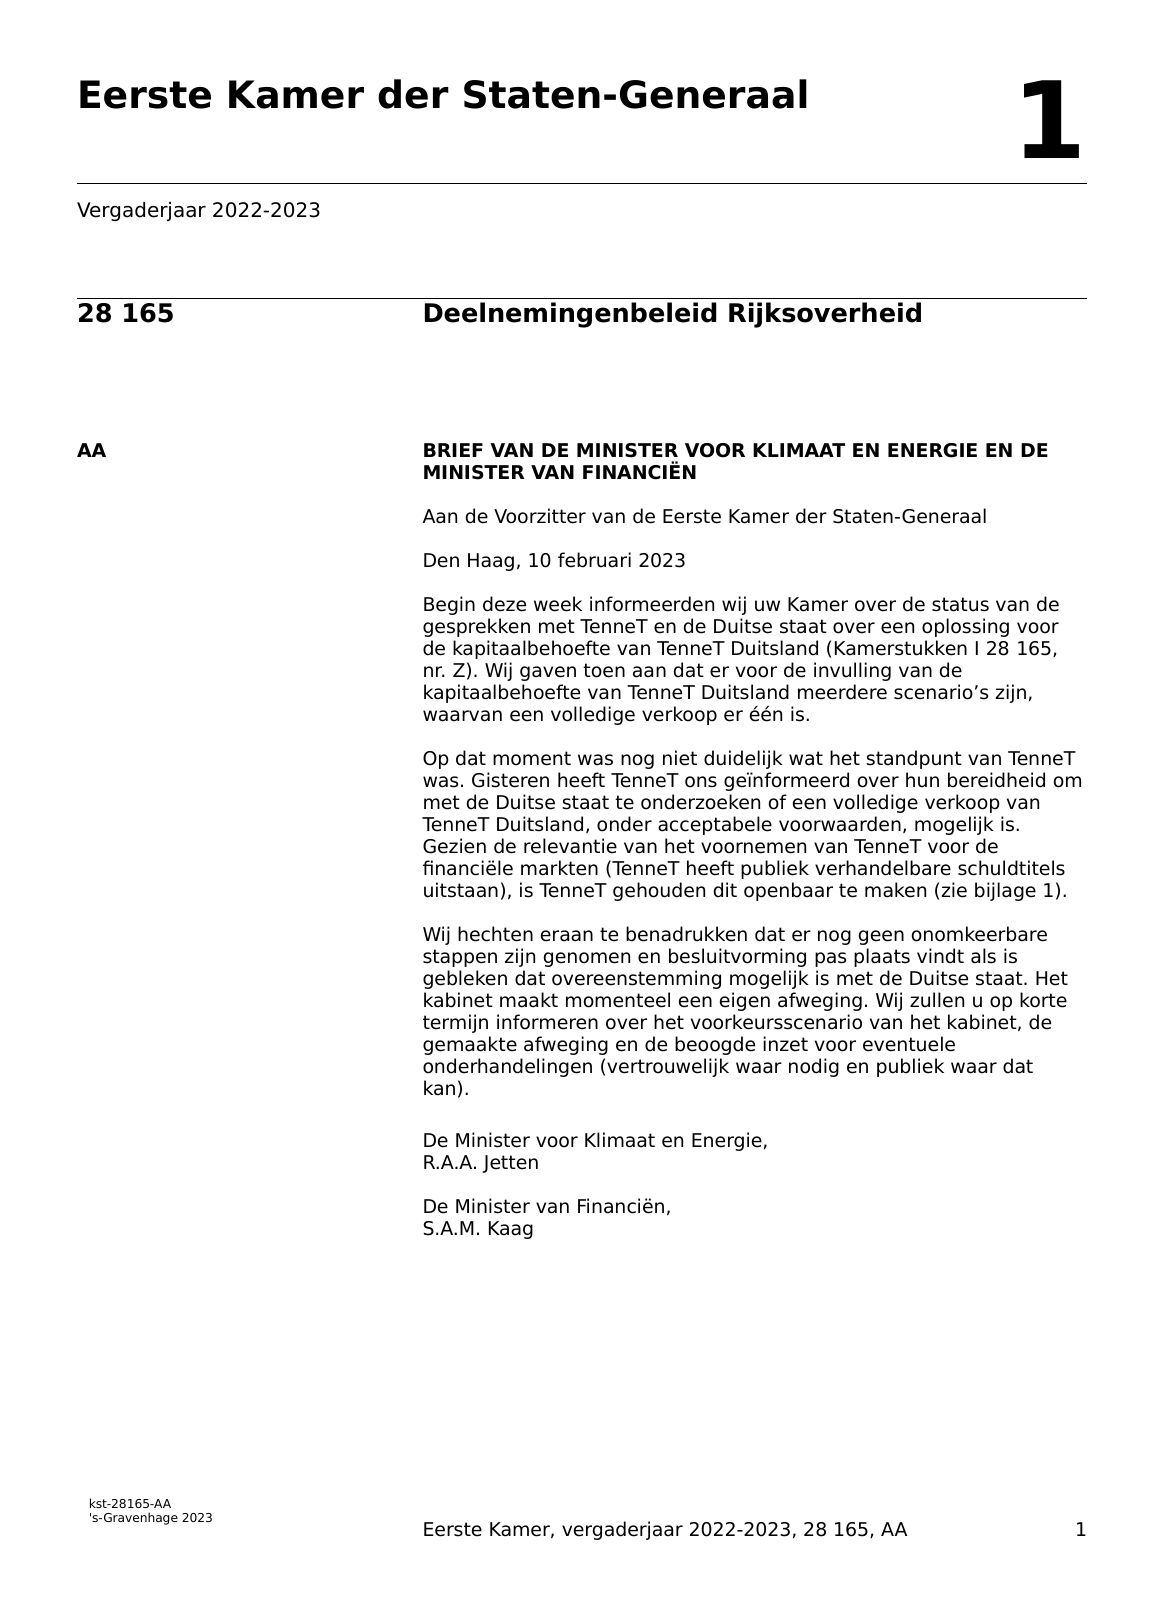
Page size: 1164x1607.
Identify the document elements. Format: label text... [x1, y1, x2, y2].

text Begin deze week informeerden wij uw Kamer over de status van de gesprekken met TenneT en de Duitse staat over een oplossing voor de kapitaalbehoefte van TenneT Duitsland (Kamerstukken I 28 165, nr. Z). Wij gaven toen aan dat er voor de invulling van de kapitaalbehoefte van TenneT Duitsland meerdere scenario’s zijn, waarvan een volledige verkoop er één is. [422, 594, 1087, 726]
subtitle AA BRIEF VAN DE MINISTER VOOR KLIMAAT EN ENERGIE EN DE MINISTER VAN FINANCIËN [77, 440, 1087, 484]
text Wij hechten eraan te benadrukken dat er nog geen onomkeerbare stappen zijn genomen en besluitvorming pas plaats vindt als is gebleken dat overeenstemming mogelijk is met de Duitse staat. Het kabinet maakt momenteel een eigen afweging. Wij zullen u op korte termijn informeren over het voorkeursscenario van het kabinet, de gemaakte afweging en de beoogde inzet voor eventuele onderhandelingen (vertrouwelijk waar nodig en publiek waar dat kan). [422, 924, 1087, 1100]
subtitle 28 165 Deelnemingenbeleid Rijksoverheid [77, 299, 1087, 329]
text Aan de Voorzitter van de Eerste Kamer der Staten-Generaal [422, 506, 1087, 528]
text kst-28165-AA [88, 1497, 323, 1511]
text De Minister van Financiën, S.A.M. Kaag [422, 1196, 1087, 1240]
table_header Eerste Kamer der Staten-Generaal [77, 59, 886, 183]
text Den Haag, 10 februari 2023 [422, 550, 1087, 572]
table_cell Vergaderjaar 2022-2023 [77, 184, 1087, 298]
table_header 1 [886, 59, 1087, 183]
text Op dat moment was nog niet duidelijk wat het standpunt van TenneT was. Gisteren heeft TenneT ons geïnformeerd over hun bereidheid om met de Duitse staat te onderzoeken of een volledige verkoop van TenneT Duitsland, onder acceptabele voorwaarden, mogelijk is. Gezien de relevantie van het voornemen van TenneT voor de financiële markten (TenneT heeft publiek verhandelbare schuldtitels uitstaan), is TenneT gehouden dit openbaar te maken (zie bijlage 1). [422, 748, 1087, 902]
text De Minister voor Klimaat en Energie, R.A.A. Jetten [422, 1130, 1087, 1174]
text 's-Gravenhage 2023 [88, 1511, 323, 1525]
